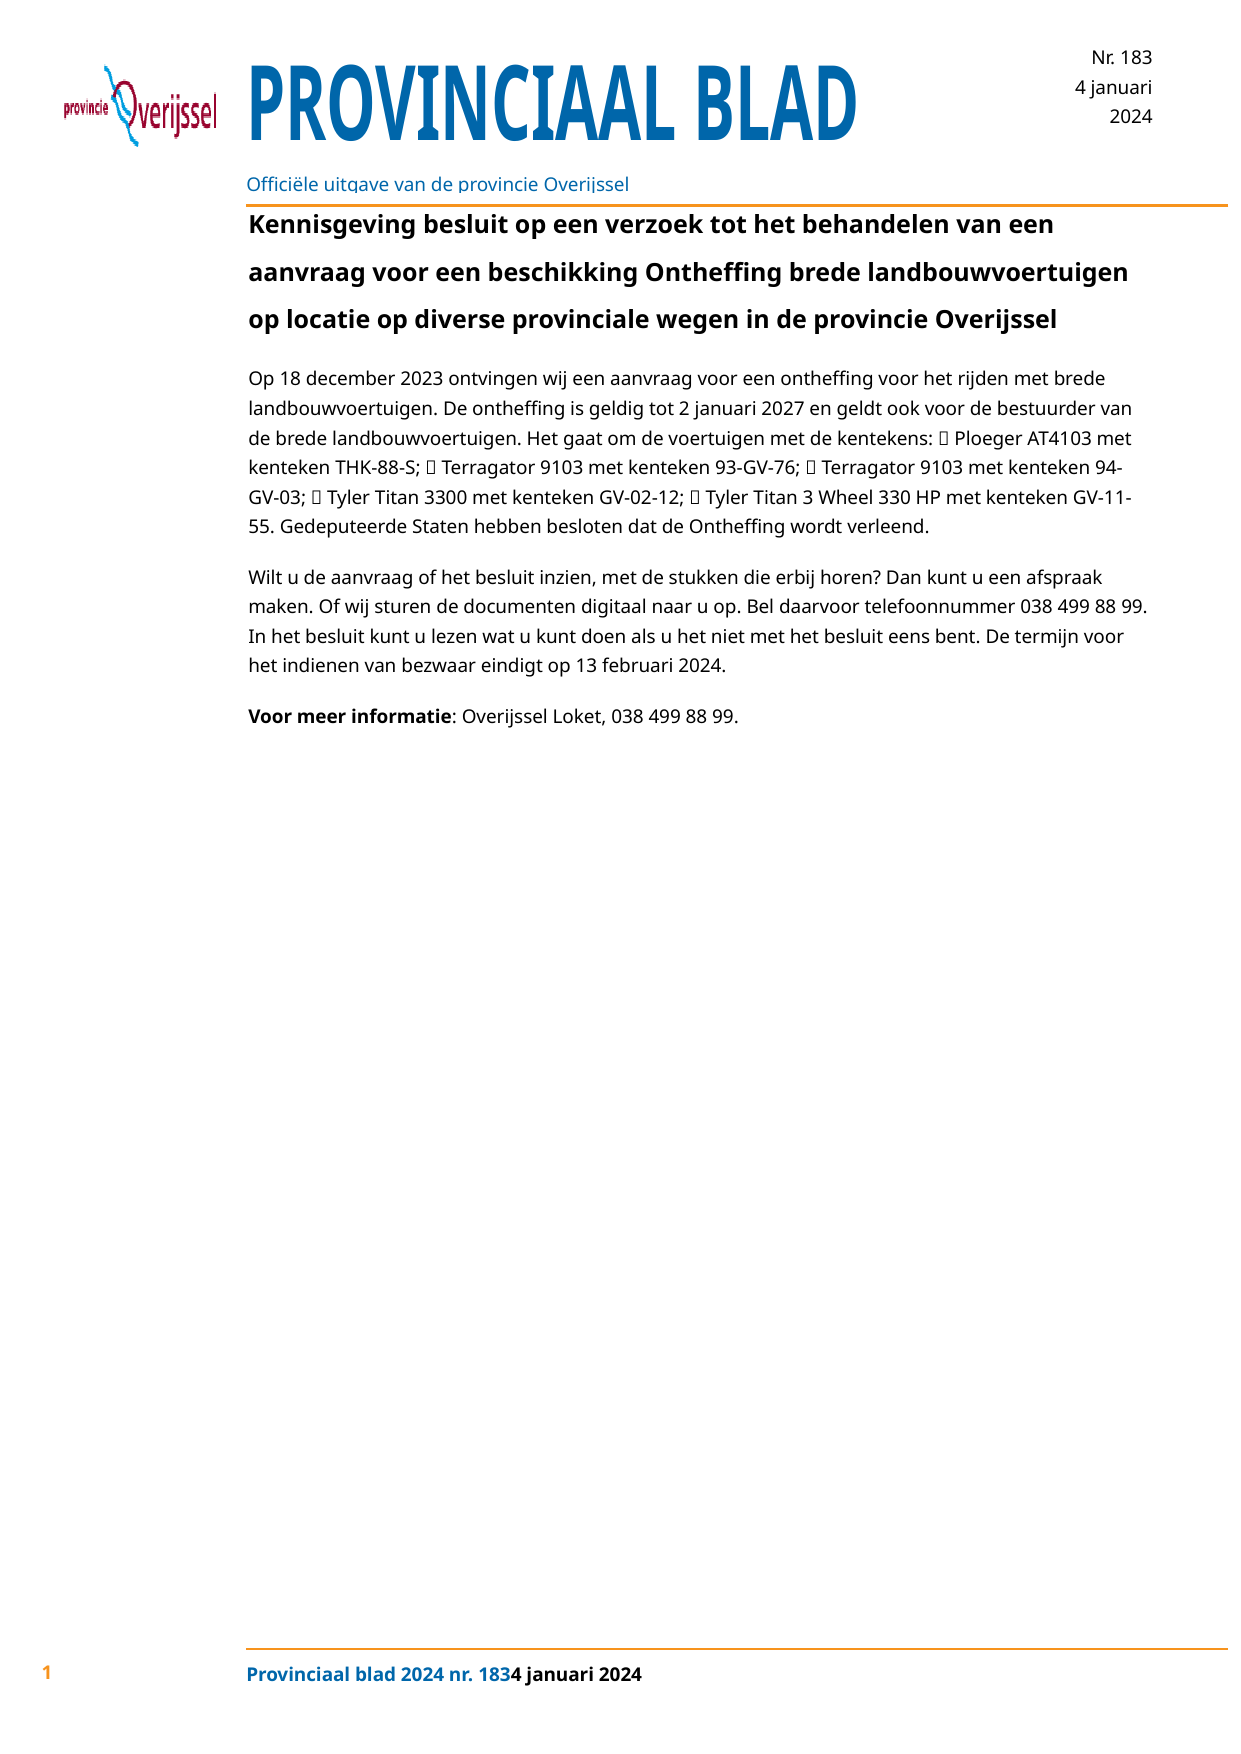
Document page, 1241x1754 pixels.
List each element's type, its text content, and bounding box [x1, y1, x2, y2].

text Kennisgeving besluit op een verzoek tot het behandelen van een aanvraag voor een beschikking Ontheffing brede landbouwvoertuigen op locatie op diverse provinciale wegen in de provincie Overijssel [248, 207, 1152, 336]
text Voor meer informatie: Overijssel Loket, 038 499 88 99. [248, 703, 1152, 729]
text Wilt u de aanvraag of het besluit inzien, met de stukken die erbij horen? Dan kunt u een afspraak maken. Of wij sturen de documenten digitaal naar u op. Bel daarvoor telefoonnummer 038 499 88 99. In het besluit kunt u lezen wat u kunt doen als u het niet met het besluit eens bent. De termijn voor het indienen van bezwaar eindigt op 13 februari 2024. [248, 564, 1152, 678]
picture [41, 47, 231, 172]
text Op 18 december 2023 ontvingen wij een aanvraag voor een ontheffing voor het rijden met brede landbouwvoertuigen. De ontheffing is geldig tot 2 januari 2027 en geldt ook voor de bestuurder van de brede landbouwvoertuigen. Het gaat om de voertuigen met de kentekens:  Ploeger AT4103 met kenteken THK-88-S;  Terragator 9103 met kenteken 93-GV-76;  Terragator 9103 met kenteken 94-GV-03;  Tyler Titan 3300 met kenteken GV-02-12;  Tyler Titan 3 Wheel 330 HP met kenteken GV-11-55. Gedeputeerde Staten hebben besloten dat de Ontheffing wordt verleend. [248, 366, 1152, 539]
